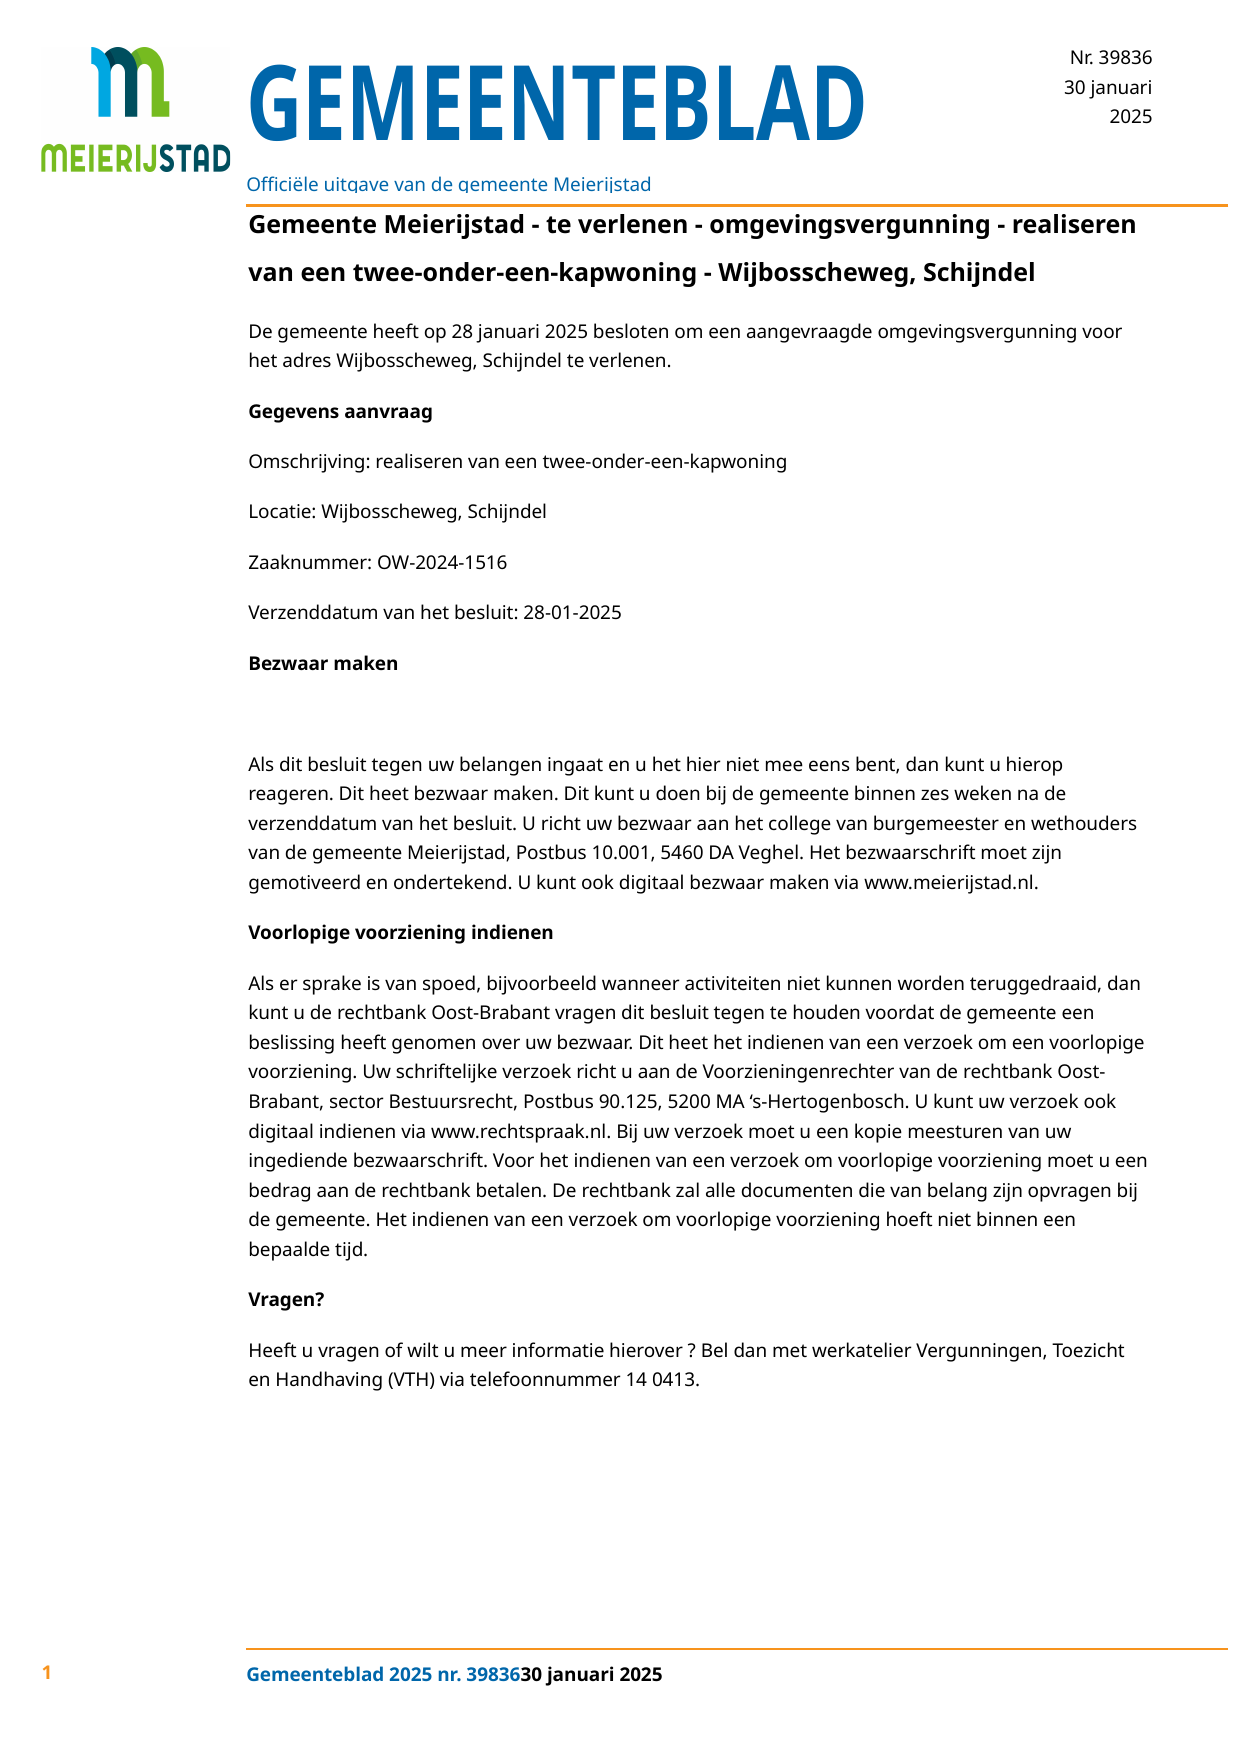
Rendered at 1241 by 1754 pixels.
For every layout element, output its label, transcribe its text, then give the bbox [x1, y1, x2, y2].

text Bezwaar maken [248, 650, 1152, 676]
text Verzenddatum van het besluit: 28-01-2025 [248, 599, 1152, 625]
text Gegevens aanvraag [248, 398, 1152, 424]
text Gemeente Meierijstad - te verlenen - omgevingsvergunning - realiseren van een twee-onder-een-kapwoning - Wijbosscheweg, Schijndel [248, 207, 1152, 288]
text Zaaknummer: OW-2024-1516 [248, 549, 1152, 575]
text Heeft u vragen of wilt u meer informatie hierover ? Bel dan met werkatelier Vergunningen, Toezicht en Handhaving (VTH) via telefoonnummer 14 0413. [248, 1337, 1152, 1392]
text Omschrijving: realiseren van een twee-onder-een-kapwoning [248, 448, 1152, 474]
text Als er sprake is van spoed, bijvoorbeeld wanneer activiteiten niet kunnen worden teruggedraaid, dan kunt u de rechtbank Oost-Brabant vragen dit besluit tegen te houden voordat de gemeente een beslissing heeft genomen over uw bezwaar. Dit heet het indienen van een verzoek om een voorlopige voorziening. Uw schriftelijke verzoek richt u aan de Voorzieningenrechter van de rechtbank Oost-Brabant, sector Bestuursrecht, Postbus 90.125, 5200 MA ‘s-Hertogenbosch. U kunt uw verzoek ook digitaal indienen via www.rechtspraak.nl. Bij uw verzoek moet u een kopie meesturen van uw ingediende bezwaarschrift. Voor het indienen van een verzoek om voorlopige voorziening moet u een bedrag aan de rechtbank betalen. De rechtbank zal alle documenten die van belang zijn opvragen bij de gemeente. Het indienen van een verzoek om voorlopige voorziening hoeft niet binnen een bepaalde tijd. [248, 970, 1152, 1262]
text Locatie: Wijbosscheweg, Schijndel [248, 499, 1152, 524]
text De gemeente heeft op 28 januari 2025 besloten om een aangevraagde omgevingsvergunning voor het adres Wijbosscheweg, Schijndel te verlenen. [248, 318, 1152, 373]
text Vragen? [248, 1287, 1152, 1312]
text Voorlopige voorziening indienen [248, 919, 1152, 945]
text Als dit besluit tegen uw belangen ingaat en u het hier niet mee eens bent, dan kunt u hierop reageren. Dit heet bezwaar maken. Dit kunt u doen bij de gemeente binnen zes weken na de verzenddatum van het besluit. U richt uw bezwaar aan het college van burgemeester en wethouders van de gemeente Meierijstad, Postbus 10.001, 5460 DA Veghel. Het bezwaarschrift moet zijn gemotiveerd en ondertekend. U kunt ook digitaal bezwaar maken via www.meierijstad.nl. [248, 751, 1152, 895]
picture [41, 47, 231, 172]
